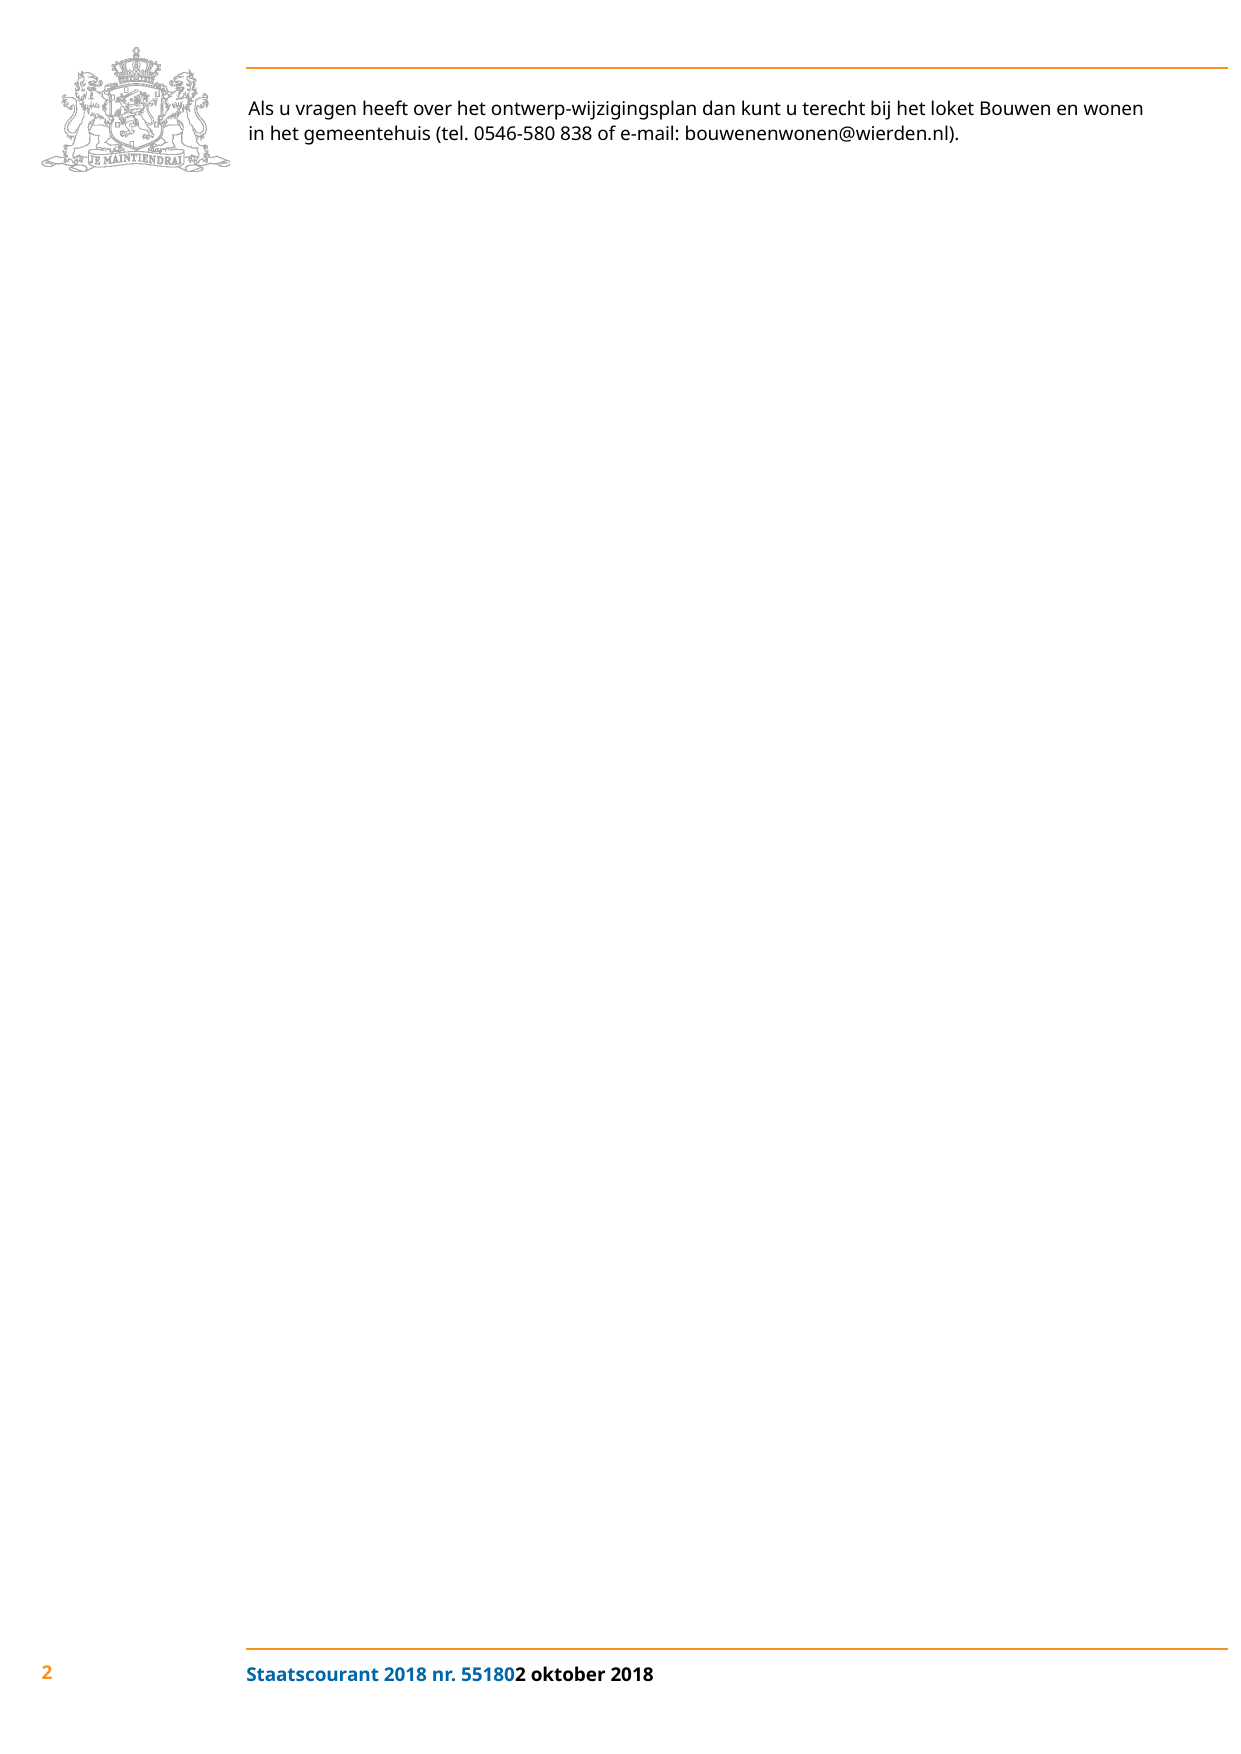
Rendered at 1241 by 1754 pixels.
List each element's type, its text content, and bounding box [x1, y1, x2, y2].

text Als u vragen heeft over het ontwerp-wijzigingsplan dan kunt u terecht bij het loket Bouwen en wonen in het gemeentehuis (tel. 0546-580 838 of e-mail: bouwenenwonen@wierden.nl). [248, 95, 1152, 146]
picture [41, 47, 231, 172]
